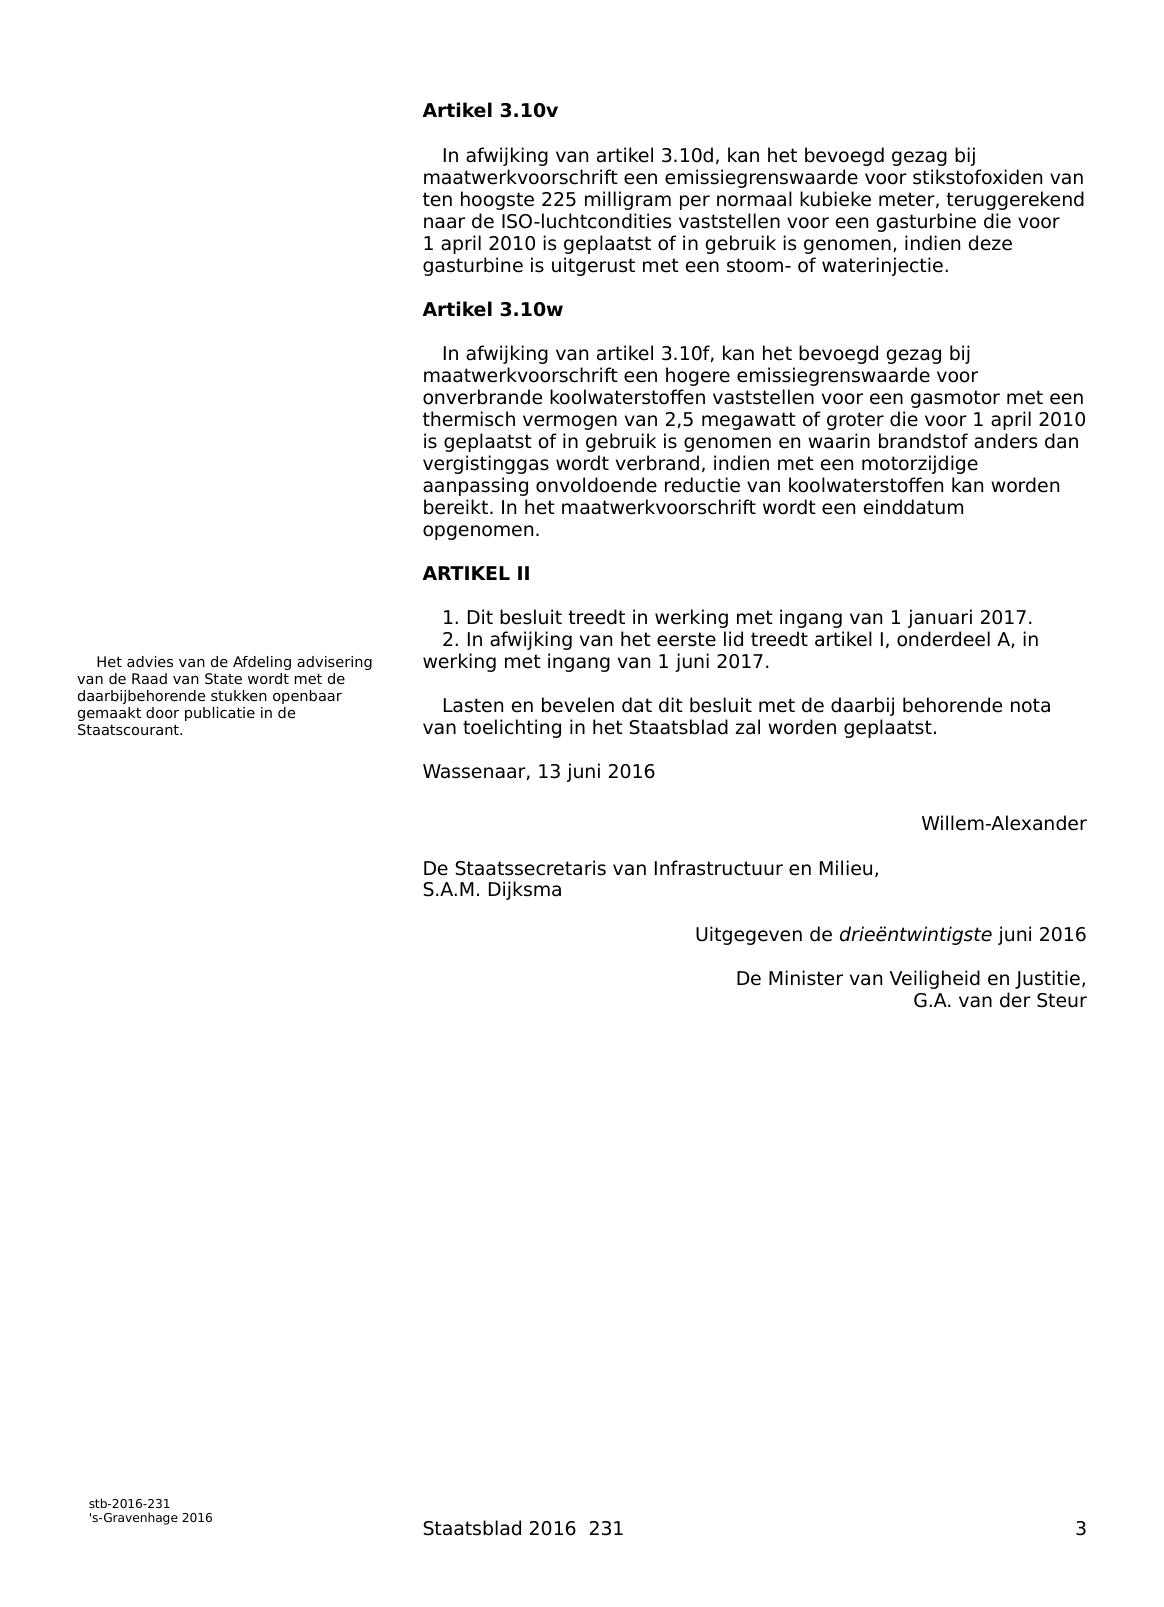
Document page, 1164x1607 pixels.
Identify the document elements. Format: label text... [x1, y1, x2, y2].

text 's-Gravenhage 2016 [88, 1511, 323, 1525]
text 2. In afwijking van het eerste lid treedt artikel I, onderdeel A, in werking met ingang van 1 juni 2017. [422, 629, 1087, 673]
text In afwijking van artikel 3.10d, kan het bevoegd gezag bij maatwerkvoorschrift een emissiegrenswaarde voor stikstofoxiden van ten hoogste 225 milligram per normaal kubieke meter, teruggerekend naar de ISO-luchtcondities vaststellen voor een gasturbine die voor 1 april 2010 is geplaatst of in gebruik is genomen, indien deze gasturbine is uitgerust met een stoom- of waterinjectie. [422, 144, 1087, 276]
text De Minister van Veiligheid en Justitie, G.A. van der Steur [422, 968, 1087, 1012]
text Het advies van de Afdeling advisering van de Raad van State wordt met de daarbijbehorende stukken openbaar gemaakt door publicatie in de Staatscourant. [77, 654, 396, 739]
text De Staatssecretaris van Infrastructuur en Milieu, S.A.M. Dijksma [422, 857, 1087, 901]
text 1. Dit besluit treedt in werking met ingang van 1 januari 2017. [422, 607, 1087, 629]
subtitle Artikel 3.10w [422, 299, 1087, 321]
text Uitgegeven de drieëntwintigste juni 2016 [422, 923, 1087, 946]
text Willem-Alexander [422, 813, 1087, 835]
text Wassenaar, 13 juni 2016 [422, 761, 1087, 783]
subtitle ARTIKEL II [422, 563, 1087, 585]
subtitle Artikel 3.10v [422, 100, 1087, 122]
text Lasten en bevelen dat dit besluit met de daarbij behorende nota van toelichting in het Staatsblad zal worden geplaatst. [422, 695, 1087, 739]
text stb-2016-231 [88, 1497, 323, 1511]
text In afwijking van artikel 3.10f, kan het bevoegd gezag bij maatwerkvoorschrift een hogere emissiegrenswaarde voor onverbrande koolwaterstoffen vaststellen voor een gasmotor met een thermisch vermogen van 2,5 megawatt of groter die voor 1 april 2010 is geplaatst of in gebruik is genomen en waarin brandstof anders dan vergistinggas wordt verbrand, indien met een motorzijdige aanpassing onvoldoende reductie van koolwaterstoffen kan worden bereikt. In het maatwerkvoorschrift wordt een einddatum opgenomen. [422, 343, 1087, 541]
